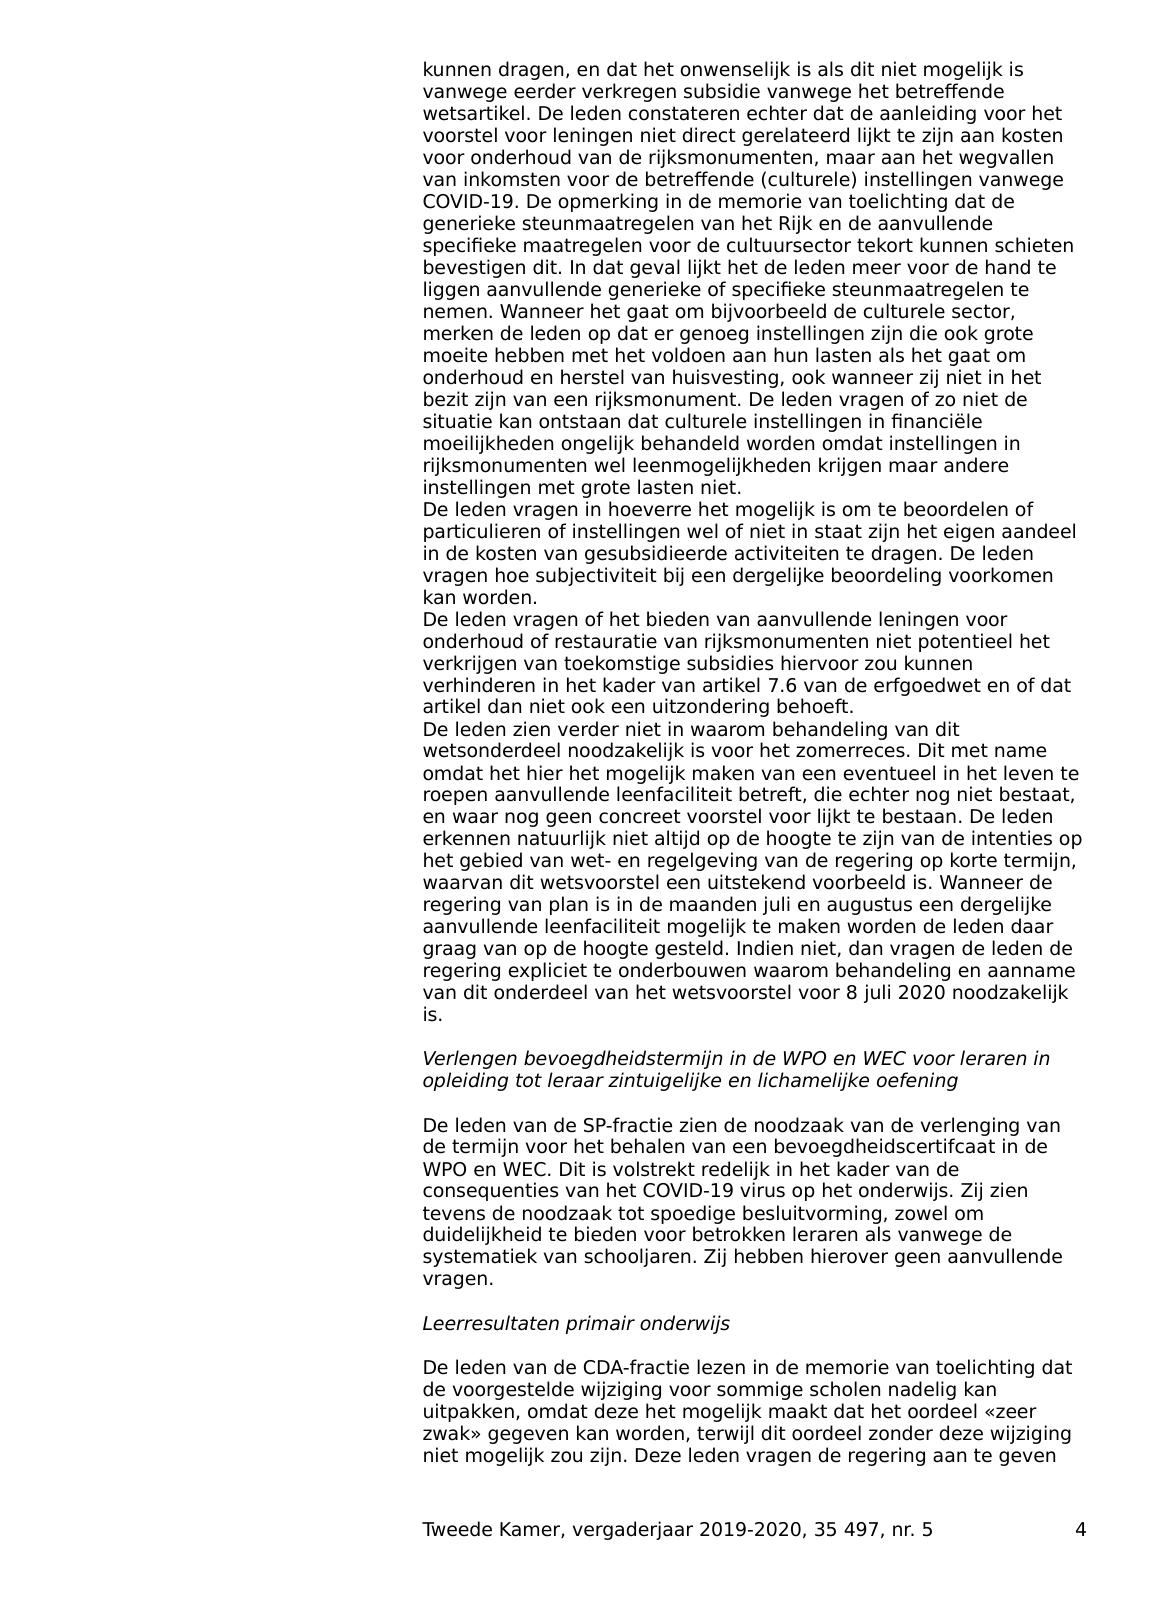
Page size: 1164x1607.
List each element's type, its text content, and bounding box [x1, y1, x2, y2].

text kunnen dragen, en dat het onwenselijk is als dit niet mogelijk is vanwege eerder verkregen subsidie vanwege het betreffende wetsartikel. De leden constateren echter dat de aanleiding voor het voorstel voor leningen niet direct gerelateerd lijkt te zijn aan kosten voor onderhoud van de rijksmonumenten, maar aan het wegvallen van inkomsten voor de betreffende (culturele) instellingen vanwege COVID-19. De opmerking in de memorie van toelichting dat de generieke steunmaatregelen van het Rijk en de aanvullende specifieke maatregelen voor de cultuursector tekort kunnen schieten bevestigen dit. In dat geval lijkt het de leden meer voor de hand te liggen aanvullende generieke of specifieke steunmaatregelen te nemen. Wanneer het gaat om bijvoorbeeld de culturele sector, merken de leden op dat er genoeg instellingen zijn die ook grote moeite hebben met het voldoen aan hun lasten als het gaat om onderhoud en herstel van huisvesting, ook wanneer zij niet in het bezit zijn van een rijksmonument. De leden vragen of zo niet de situatie kan ontstaan dat culturele instellingen in financiële moeilijkheden ongelijk behandeld worden omdat instellingen in rijksmonumenten wel leenmogelijkheden krijgen maar andere instellingen met grote lasten niet. [422, 59, 1087, 499]
text De leden vragen in hoeverre het mogelijk is om te beoordelen of particulieren of instellingen wel of niet in staat zijn het eigen aandeel in de kosten van gesubsidieerde activiteiten te dragen. De leden vragen hoe subjectiviteit bij een dergelijke beoordeling voorkomen kan worden. [422, 499, 1087, 608]
text De leden van de CDA-fractie lezen in de memorie van toelichting dat de voorgestelde wijziging voor sommige scholen nadelig kan uitpakken, omdat deze het mogelijk maakt dat het oordeel «zeer zwak» gegeven kan worden, terwijl dit oordeel zonder deze wijziging niet mogelijk zou zijn. Deze leden vragen de regering aan te geven [422, 1357, 1087, 1467]
text De leden vragen of het bieden van aanvullende leningen voor onderhoud of restauratie van rijksmonumenten niet potentieel het verkrijgen van toekomstige subsidies hiervoor zou kunnen verhinderen in het kader van artikel 7.6 van de erfgoedwet en of dat artikel dan niet ook een uitzondering behoeft. [422, 608, 1087, 718]
subtitle Verlengen bevoegdheidstermijn in de WPO en WEC voor leraren in opleiding tot leraar zintuigelijke en lichamelijke oefening [422, 1048, 1087, 1092]
text De leden van de SP-fractie zien de noodzaak van de verlenging van de termijn voor het behalen van een bevoegdheidscertifcaat in de WPO en WEC. Dit is volstrekt redelijk in het kader van de consequenties van het COVID-19 virus op het onderwijs. Zij zien tevens de noodzaak tot spoedige besluitvorming, zowel om duidelijkheid te bieden voor betrokken leraren als vanwege de systematiek van schooljaren. Zij hebben hierover geen aanvullende vragen. [422, 1114, 1087, 1290]
text De leden zien verder niet in waarom behandeling van dit wetsonderdeel noodzakelijk is voor het zomerreces. Dit met name omdat het hier het mogelijk maken van een eventueel in het leven te roepen aanvullende leenfaciliteit betreft, die echter nog niet bestaat, en waar nog geen concreet voorstel voor lijkt te bestaan. De leden erkennen natuurlijk niet altijd op de hoogte te zijn van de intenties op het gebied van wet- en regelgeving van de regering op korte termijn, waarvan dit wetsvoorstel een uitstekend voorbeeld is. Wanneer de regering van plan is in de maanden juli en augustus een dergelijke aanvullende leenfaciliteit mogelijk te maken worden de leden daar graag van op de hoogte gesteld. Indien niet, dan vragen de leden de regering expliciet te onderbouwen waarom behandeling en aanname van dit onderdeel van het wetsvoorstel voor 8 juli 2020 noodzakelijk is. [422, 718, 1087, 1026]
subtitle Leerresultaten primair onderwijs [422, 1312, 1087, 1334]
